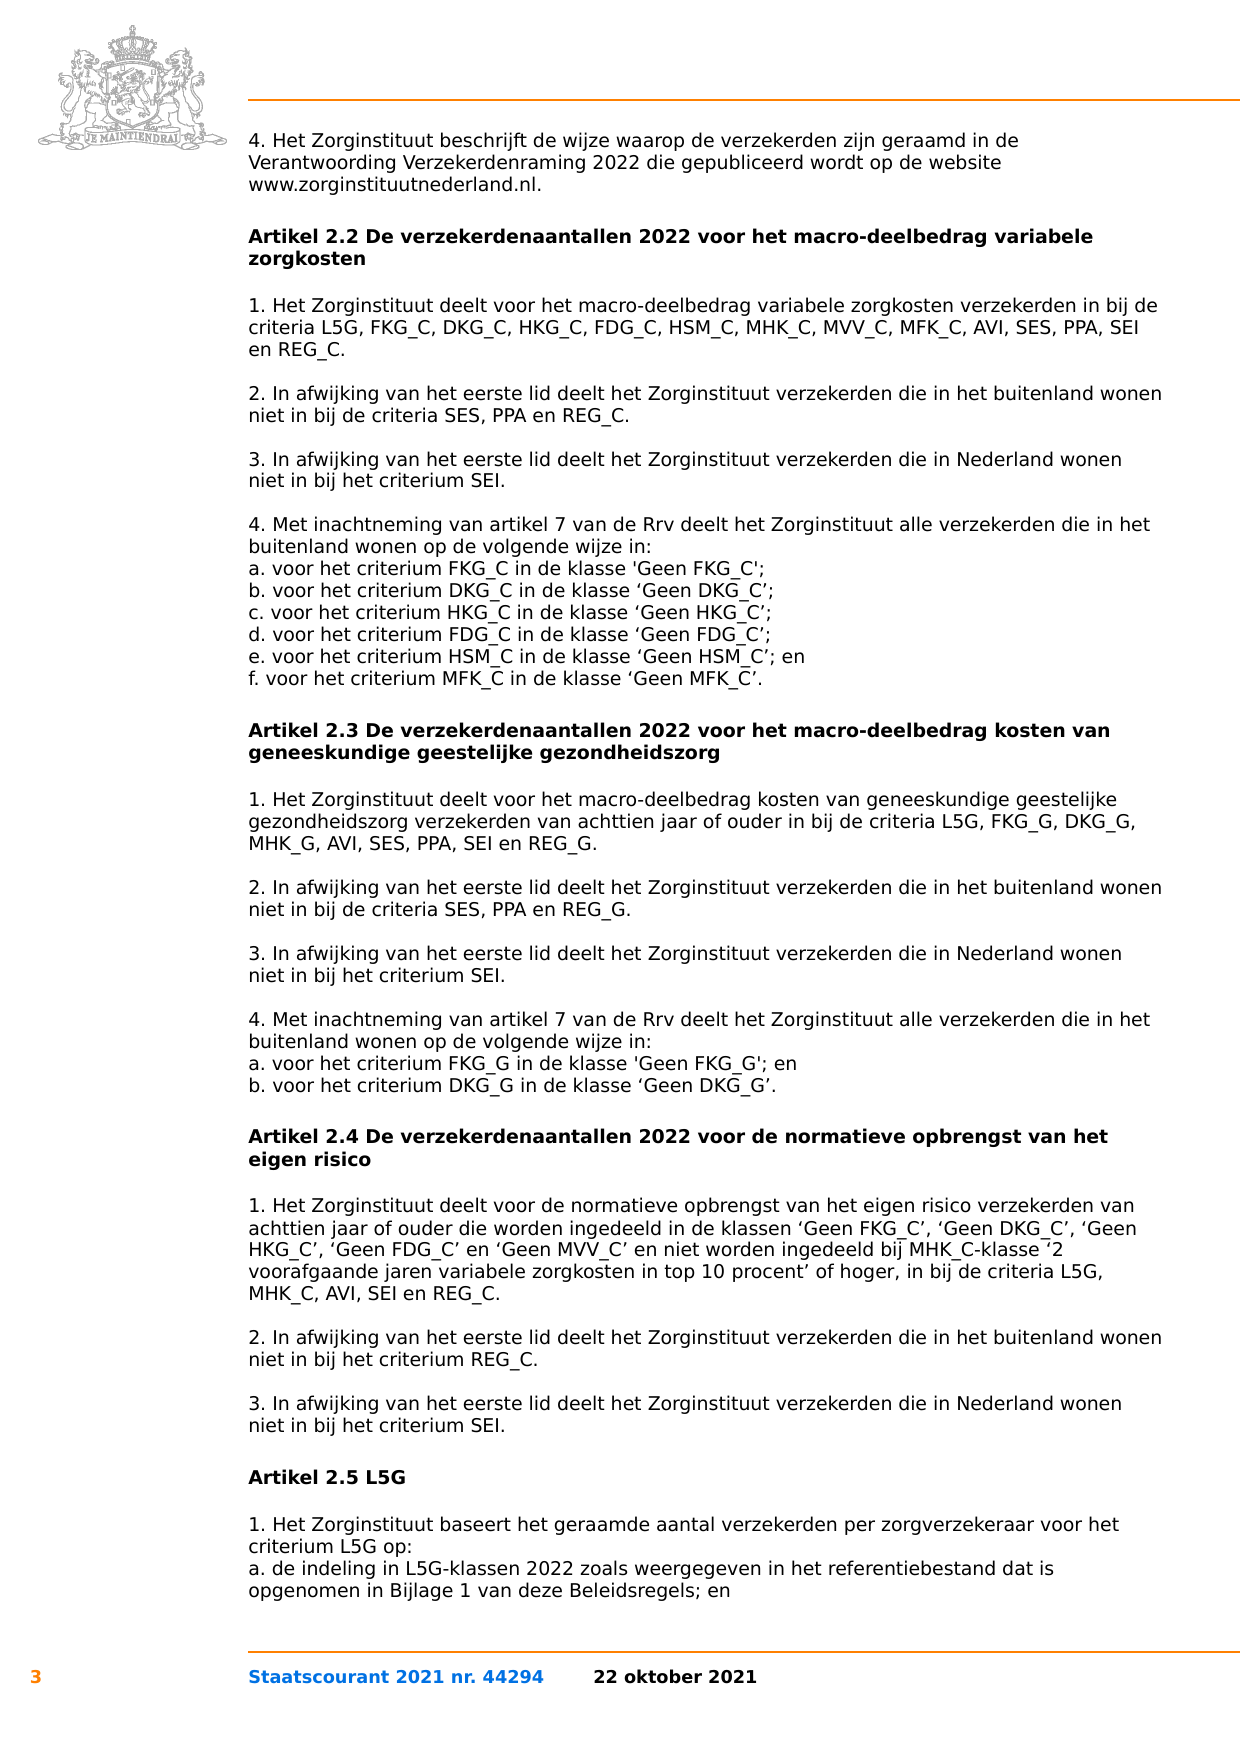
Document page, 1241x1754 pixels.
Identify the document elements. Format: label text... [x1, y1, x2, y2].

text b. voor het criterium DKG_G in de klasse ‘Geen DKG_G’. [248, 1074, 1163, 1096]
text 4. Met inachtneming van artikel 7 van de Rrv deelt het Zorginstituut alle verzekerden die in het buitenland wonen op de volgende wijze in: [248, 1008, 1163, 1052]
picture [38, 25, 227, 150]
text 3. In afwijking van het eerste lid deelt het Zorginstituut verzekerden die in Nederland wonen niet in bij het criterium SEI. [248, 448, 1163, 492]
text f. voor het criterium MFK_C in de klasse ‘Geen MFK_C’. [248, 668, 1163, 690]
text 2. In afwijking van het eerste lid deelt het Zorginstituut verzekerden die in het buitenland wonen niet in bij het criterium REG_C. [248, 1327, 1163, 1371]
text e. voor het criterium HSM_C in de klasse ‘Geen HSM_C’; en [248, 646, 1163, 668]
subtitle Artikel 2.4 De verzekerdenaantallen 2022 voor de normatieve opbrengst van het eigen risico [248, 1126, 1163, 1170]
text 1. Het Zorginstituut baseert het geraamde aantal verzekerden per zorgverzekeraar voor het criterium L5G op: [248, 1514, 1163, 1558]
text a. voor het criterium FKG_C in de klasse 'Geen FKG_C'; [248, 558, 1163, 580]
text b. voor het criterium DKG_C in de klasse ‘Geen DKG_C’; [248, 580, 1163, 602]
text a. de indeling in L5G-klassen 2022 zoals weergegeven in het referentiebestand dat is opgenomen in Bijlage 1 van deze Beleidsregels; en [248, 1558, 1163, 1602]
subtitle Artikel 2.5 L5G [248, 1467, 1163, 1489]
subtitle Artikel 2.2 De verzekerdenaantallen 2022 voor het macro-deelbedrag variabele zorgkosten [248, 226, 1163, 270]
text 2. In afwijking van het eerste lid deelt het Zorginstituut verzekerden die in het buitenland wonen niet in bij de criteria SES, PPA en REG_G. [248, 877, 1163, 921]
text d. voor het criterium FDG_C in de klasse ‘Geen FDG_C’; [248, 624, 1163, 646]
text 1. Het Zorginstituut deelt voor de normatieve opbrengst van het eigen risico verzekerden van achttien jaar of ouder die worden ingedeeld in de klassen ‘Geen FKG_C’, ‘Geen DKG_C’, ‘Geen HKG_C’, ‘Geen FDG_C’ en ‘Geen MVV_C’ en niet worden ingedeeld bij MHK_C-klasse ‘2 voorafgaande jaren variabele zorgkosten in top 10 procent’ of hoger, in bij de criteria L5G, MHK_C, AVI, SEI en REG_C. [248, 1195, 1163, 1305]
subtitle Artikel 2.3 De verzekerdenaantallen 2022 voor het macro-deelbedrag kosten van geneeskundige geestelijke gezondheidszorg [248, 720, 1163, 764]
text 1. Het Zorginstituut deelt voor het macro-deelbedrag kosten van geneeskundige geestelijke gezondheidszorg verzekerden van achttien jaar of ouder in bij de criteria L5G, FKG_G, DKG_G, MHK_G, AVI, SES, PPA, SEI en REG_G. [248, 789, 1163, 855]
text 1. Het Zorginstituut deelt voor het macro-deelbedrag variabele zorgkosten verzekerden in bij de criteria L5G, FKG_C, DKG_C, HKG_C, FDG_C, HSM_C, MHK_C, MVV_C, MFK_C, AVI, SES, PPA, SEI en REG_C. [248, 295, 1163, 361]
text 3. In afwijking van het eerste lid deelt het Zorginstituut verzekerden die in Nederland wonen niet in bij het criterium SEI. [248, 943, 1163, 987]
text 4. Met inachtneming van artikel 7 van de Rrv deelt het Zorginstituut alle verzekerden die in het buitenland wonen op de volgende wijze in: [248, 514, 1163, 558]
text a. voor het criterium FKG_G in de klasse 'Geen FKG_G'; en [248, 1052, 1163, 1074]
text 3. In afwijking van het eerste lid deelt het Zorginstituut verzekerden die in Nederland wonen niet in bij het criterium SEI. [248, 1393, 1163, 1437]
text c. voor het criterium HKG_C in de klasse ‘Geen HKG_C’; [248, 602, 1163, 624]
text 4. Het Zorginstituut beschrijft de wijze waarop de verzekerden zijn geraamd in de Verantwoording Verzekerdenraming 2022 die gepubliceerd wordt op de website www.zorginstituutnederland.nl. [248, 130, 1163, 196]
text 2. In afwijking van het eerste lid deelt het Zorginstituut verzekerden die in het buitenland wonen niet in bij de criteria SES, PPA en REG_C. [248, 383, 1163, 427]
